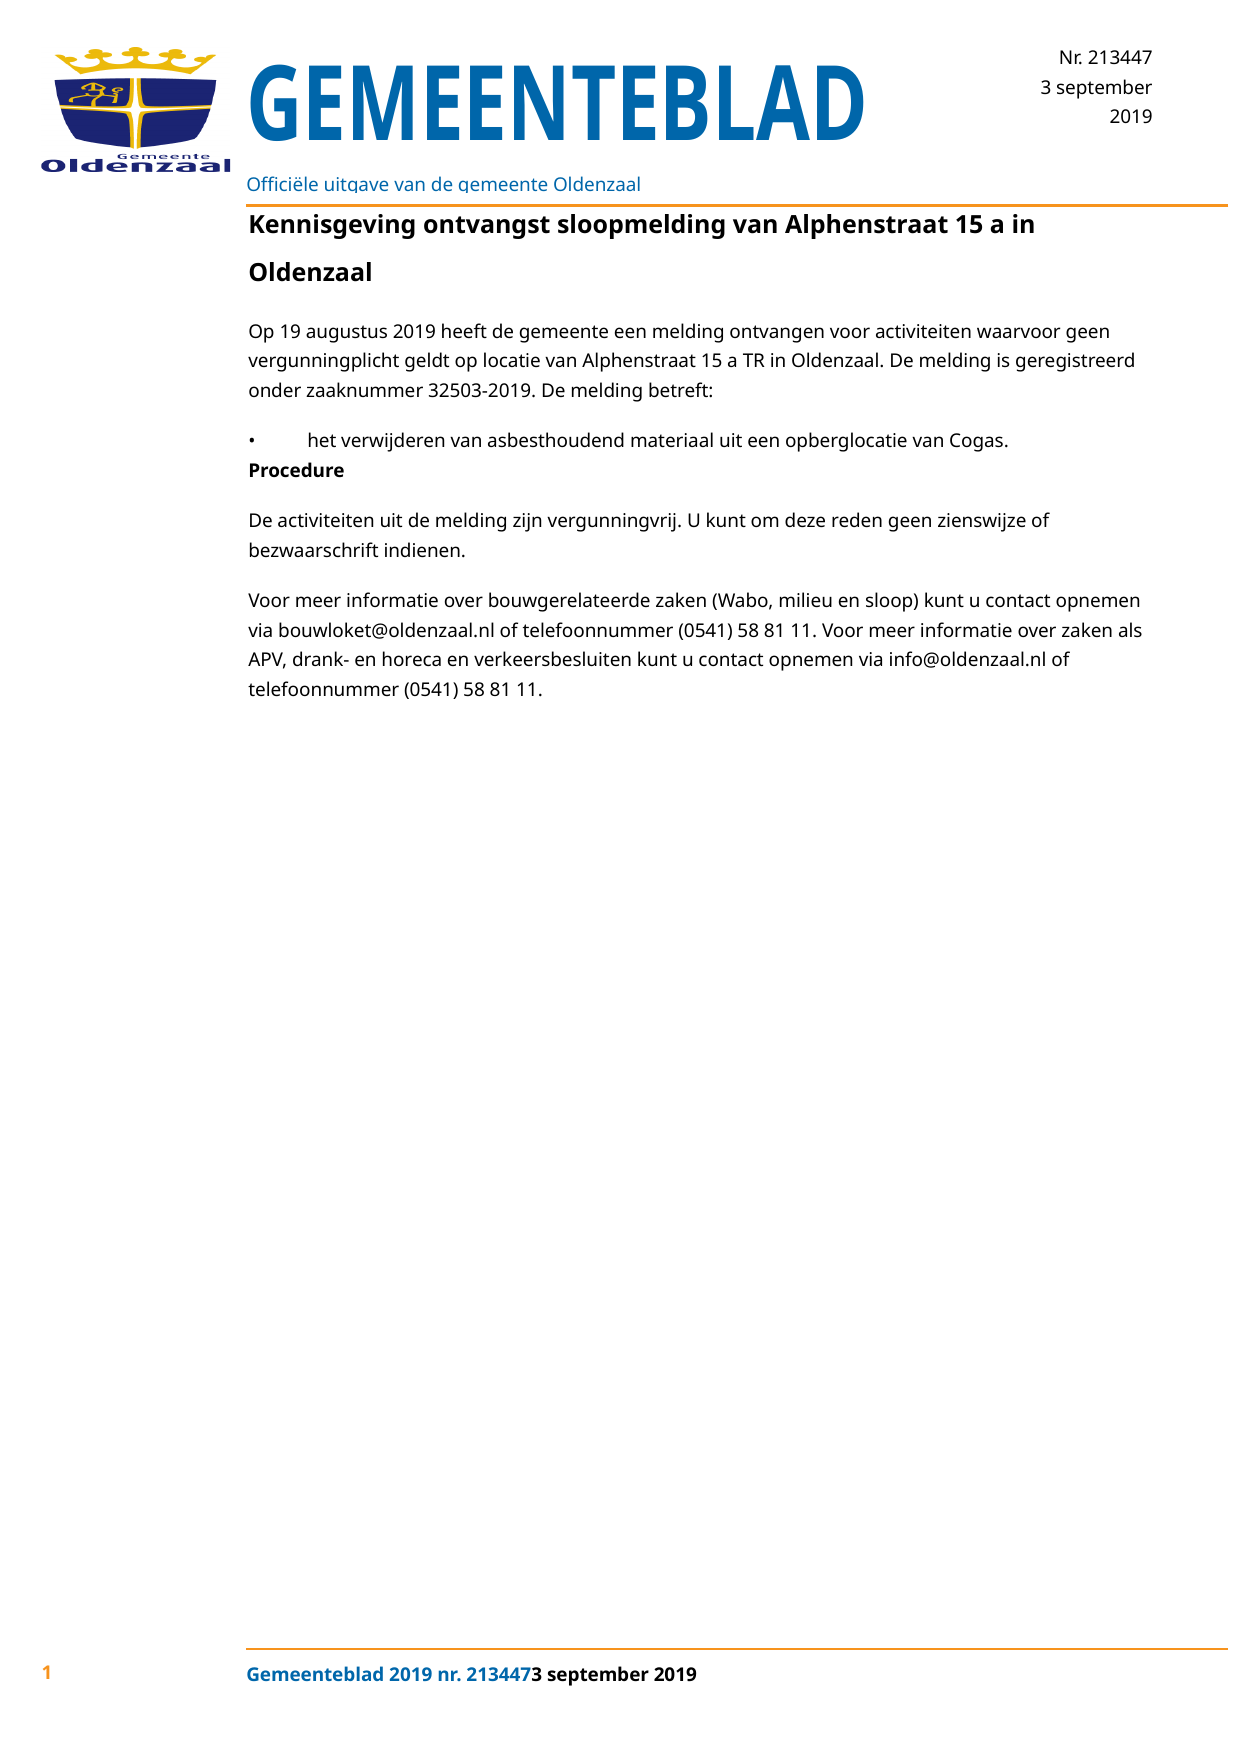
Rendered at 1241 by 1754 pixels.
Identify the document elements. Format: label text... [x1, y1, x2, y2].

text De activiteiten uit de melding zijn vergunningvrij. U kunt om deze reden geen zienswijze of bezwaarschrift indienen. [248, 507, 1152, 563]
text Procedure [248, 457, 1152, 483]
text Kennisgeving ontvangst sloopmelding van Alphenstraat 15 a in Oldenzaal [248, 207, 1152, 288]
list het verwijderen van asbesthoudend materiaal uit een opberglocatie van Cogas. [248, 427, 1152, 453]
text Voor meer informatie over bouwgerelateerde zaken (Wabo, milieu en sloop) kunt u contact opnemen via bouwloket@oldenzaal.nl of telefoonnummer (0541) 58 81 11. Voor meer informatie over zaken als APV, drank- en horeca en verkeersbesluiten kunt u contact opnemen via info@oldenzaal.nl of telefoonnummer (0541) 58 81 11. [248, 587, 1152, 702]
picture [41, 47, 231, 172]
text Op 19 augustus 2019 heeft de gemeente een melding ontvangen voor activiteiten waarvoor geen vergunningplicht geldt op locatie van Alphenstraat 15 a TR in Oldenzaal. De melding is geregistreerd onder zaaknummer 32503-2019. De melding betreft: [248, 318, 1152, 403]
